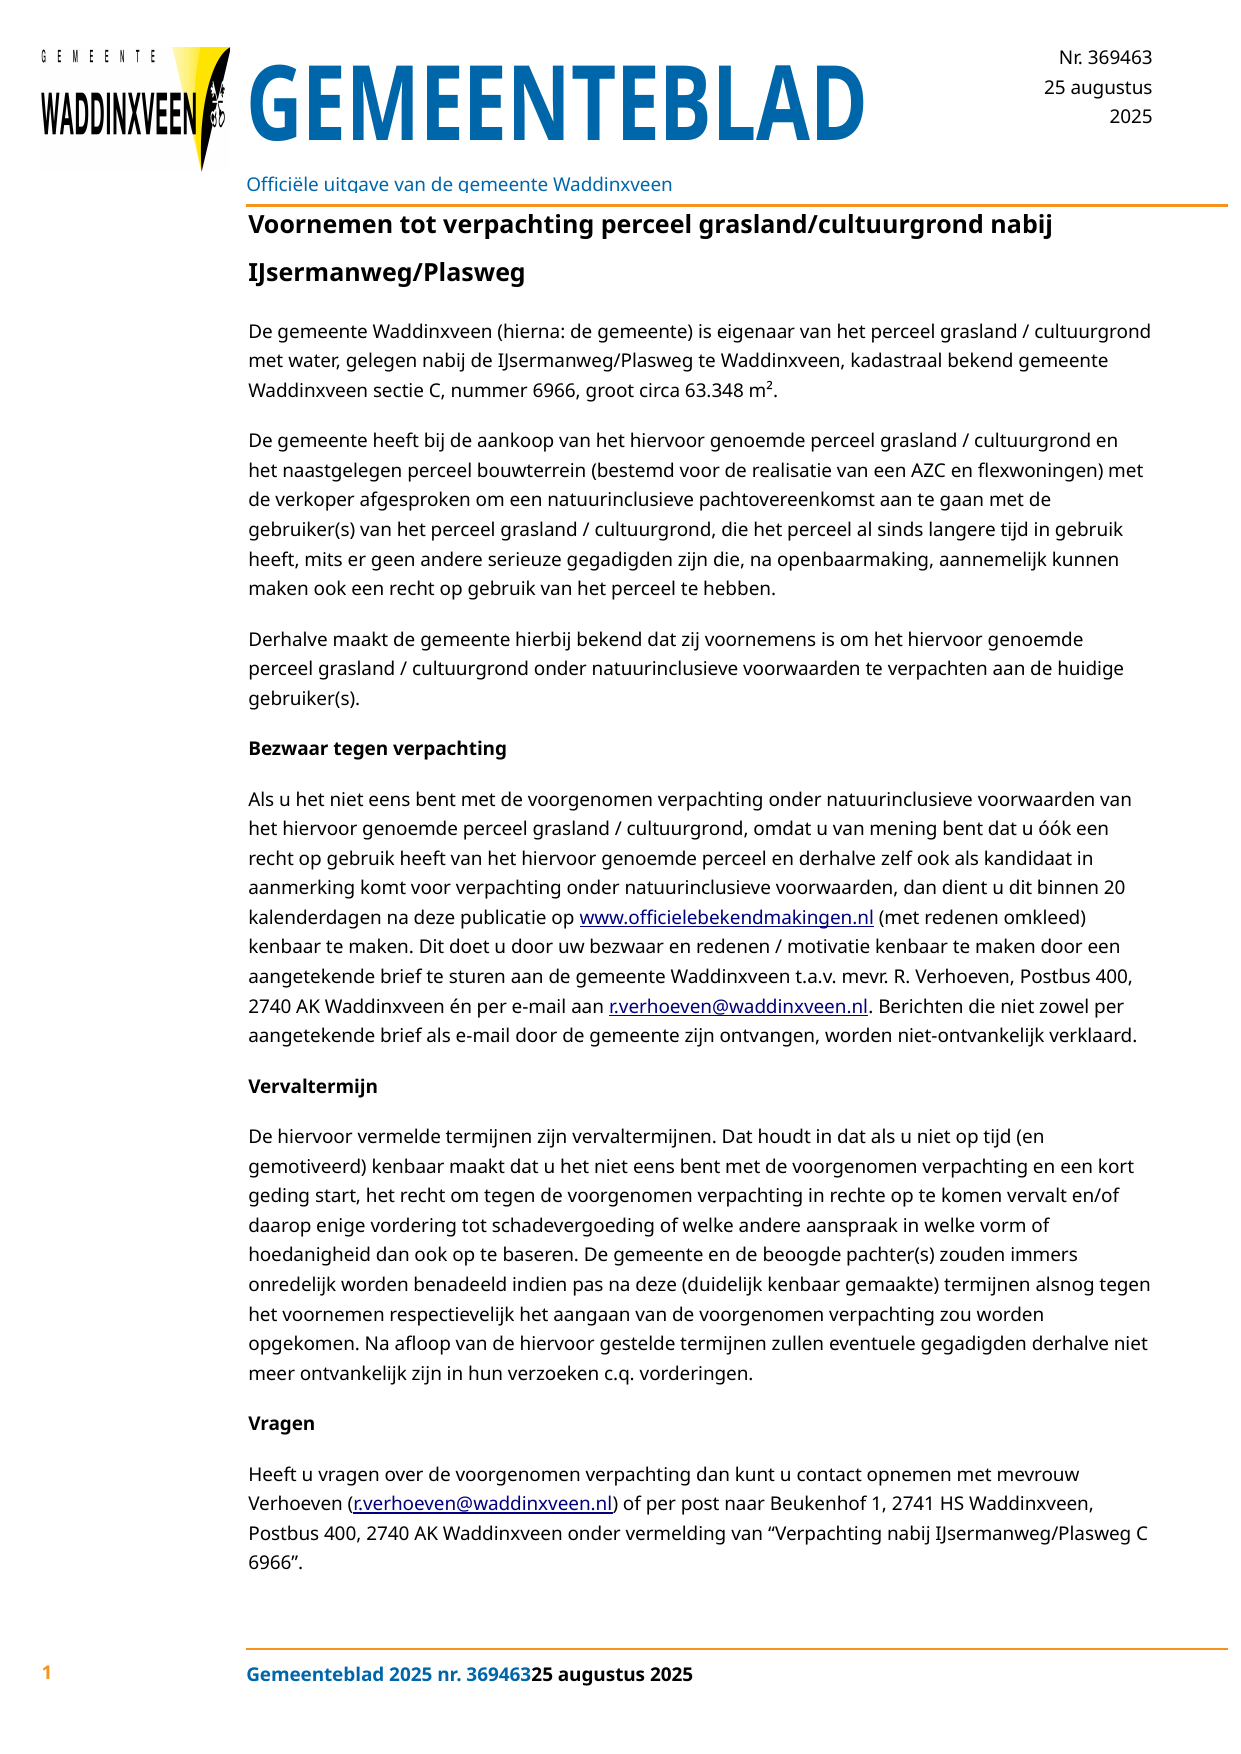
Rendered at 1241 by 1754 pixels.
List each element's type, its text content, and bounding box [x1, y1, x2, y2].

text Vragen [248, 1410, 1152, 1436]
text Vervaltermijn [248, 1073, 1152, 1099]
text De gemeente heeft bij de aankoop van het hiervoor genoemde perceel grasland / cultuurgrond en het naastgelegen perceel bouwterrein (bestemd voor de realisatie van een AZC en flexwoningen) met de verkoper afgesproken om een natuurinclusieve pachtovereenkomst aan te gaan met de gebruiker(s) van het perceel grasland / cultuurgrond, die het perceel al sinds langere tijd in gebruik heeft, mits er geen andere serieuze gegadigden zijn die, na openbaarmaking, aannemelijk kunnen maken ook een recht op gebruik van het perceel te hebben. [248, 427, 1152, 601]
text De gemeente Waddinxveen (hierna: de gemeente) is eigenaar van het perceel grasland / cultuurgrond met water, gelegen nabij de IJsermanweg/Plasweg te Waddinxveen, kadastraal bekend gemeente Waddinxveen sectie C, nummer 6966, groot circa 63.348 m². [248, 318, 1152, 403]
picture [41, 47, 231, 172]
text Voornemen tot verpachting perceel grasland/cultuurgrond nabij IJsermanweg/Plasweg [248, 207, 1152, 288]
text Heeft u vragen over de voorgenomen verpachting dan kunt u contact opnemen met mevrouw Verhoeven (r.verhoeven@waddinxveen.nl) of per post naar Beukenhof 1, 2741 HS Waddinxveen, Postbus 400, 2740 AK Waddinxveen onder vermelding van “Verpachting nabij IJsermanweg/Plasweg C 6966”. [248, 1461, 1152, 1575]
text Bezwaar tegen verpachting [248, 735, 1152, 761]
text Derhalve maakt de gemeente hierbij bekend dat zij voornemens is om het hiervoor genoemde perceel grasland / cultuurgrond onder natuurinclusieve voorwaarden te verpachten aan de huidige gebruiker(s). [248, 626, 1152, 711]
text Als u het niet eens bent met de voorgenomen verpachting onder natuurinclusieve voorwaarden van het hiervoor genoemde perceel grasland / cultuurgrond, omdat u van mening bent dat u óók een recht op gebruik heeft van het hiervoor genoemde perceel en derhalve zelf ook als kandidaat in aanmerking komt voor verpachting onder natuurinclusieve voorwaarden, dan dient u dit binnen 20 kalenderdagen na deze publicatie op www.officielebekendmakingen.nl (met redenen omkleed) kenbaar te maken. Dit doet u door uw bezwaar en redenen / motivatie kenbaar te maken door een aangetekende brief te sturen aan de gemeente Waddinxveen t.a.v. mevr. R. Verhoeven, Postbus 400, 2740 AK Waddinxveen én per e-mail aan r.verhoeven@waddinxveen.nl. Berichten die niet zowel per aangetekende brief als e-mail door de gemeente zijn ontvangen, worden niet-ontvankelijk verklaard. [248, 786, 1152, 1048]
text De hiervoor vermelde termijnen zijn vervaltermijnen. Dat houdt in dat als u niet op tijd (en gemotiveerd) kenbaar maakt dat u het niet eens bent met de voorgenomen verpachting en een kort geding start, het recht om tegen de voorgenomen verpachting in rechte op te komen vervalt en/of daarop enige vordering tot schadevergoeding of welke andere aanspraak in welke vorm of hoedanigheid dan ook op te baseren. De gemeente en de beoogde pachter(s) zouden immers onredelijk worden benadeeld indien pas na deze (duidelijk kenbaar gemaakte) termijnen alsnog tegen het voornemen respectievelijk het aangaan van de voorgenomen verpachting zou worden opgekomen. Na afloop van de hiervoor gestelde termijnen zullen eventuele gegadigden derhalve niet meer ontvankelijk zijn in hun verzoeken c.q. vorderingen. [248, 1123, 1152, 1386]
